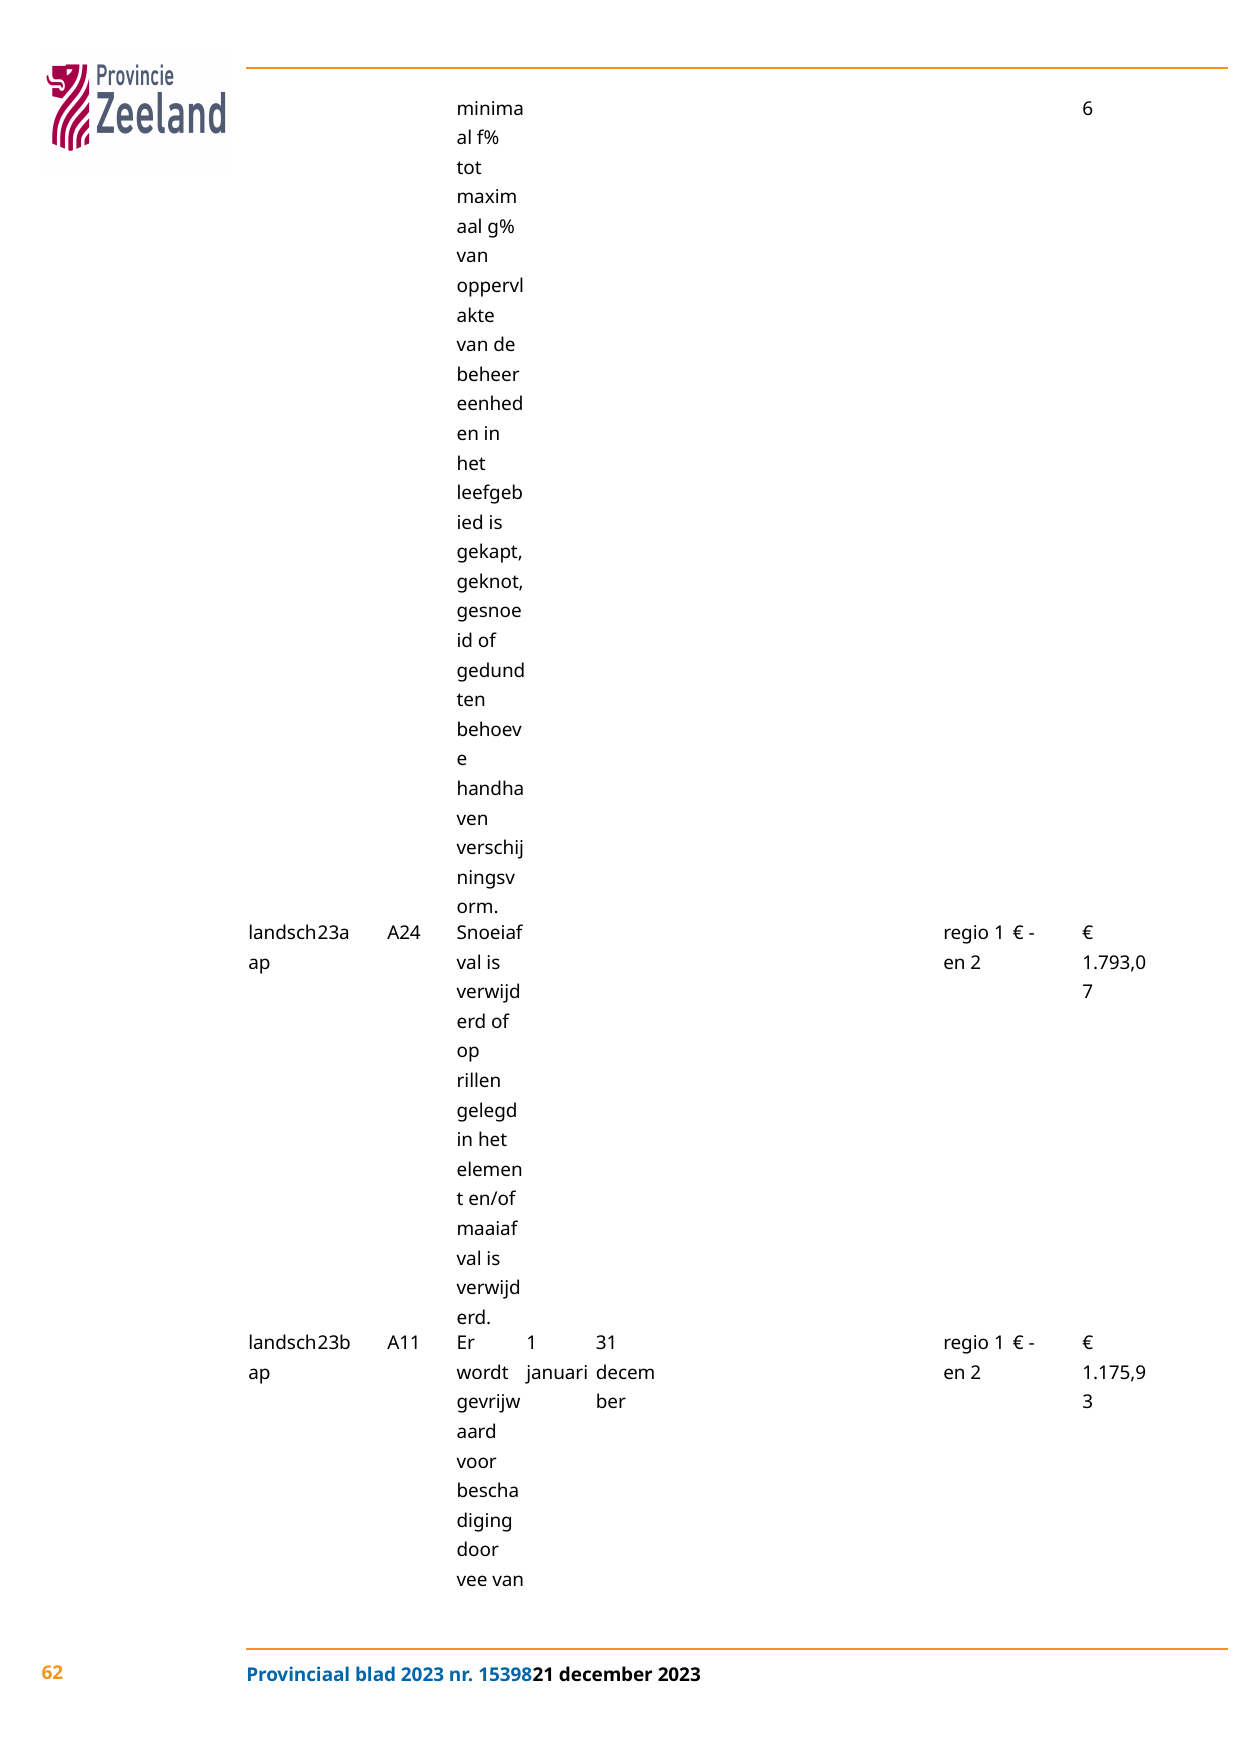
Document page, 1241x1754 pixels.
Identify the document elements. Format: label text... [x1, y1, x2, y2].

table_cell [665, 1330, 734, 1592]
picture [41, 47, 231, 172]
table_cell [387, 95, 456, 919]
table_cell [665, 919, 734, 1329]
table_cell [735, 95, 804, 919]
table_cell [943, 95, 1013, 919]
table_cell Snoeiafval is verwijderd of op rillen gelegd in het element en/of maaiafval is verwijderd. [456, 919, 526, 1329]
table_cell [526, 919, 596, 1329]
table_cell 23a [318, 919, 387, 1329]
table_cell minimaal f% tot maximaal g% van oppervlakte van de beheereenheden in het leefgebied is gekapt, geknot, gesnoeid of gedund ten behoeve handhaven verschijningsvorm. [456, 95, 526, 919]
table_cell regio 1 en 2 [943, 919, 1013, 1329]
table_cell 31 december [596, 1330, 665, 1592]
table_cell regio 1 en 2 [943, 1330, 1013, 1592]
table_cell [318, 95, 387, 919]
table_cell [874, 95, 943, 919]
table_cell 1 januari [526, 1330, 596, 1592]
table_cell 23b [318, 1330, 387, 1592]
table_cell € 1.175,93 [1082, 1330, 1152, 1592]
table_cell Er wordt gevrijwaard voor beschadiging door vee van [456, 1330, 526, 1592]
table_cell [804, 919, 873, 1329]
table_cell 6 [1082, 95, 1152, 919]
table_cell [874, 919, 943, 1329]
table_cell [804, 95, 873, 919]
table_cell A11 [387, 1330, 456, 1592]
table_cell [735, 919, 804, 1329]
table_cell € 1.793,07 [1082, 919, 1152, 1329]
table_cell [526, 95, 596, 919]
table_cell A24 [387, 919, 456, 1329]
table_cell [874, 1330, 943, 1592]
table_cell [596, 919, 665, 1329]
table_cell [665, 95, 734, 919]
table_cell [1013, 95, 1082, 919]
table_cell [735, 1330, 804, 1592]
table_cell [596, 95, 665, 919]
table_cell [804, 1330, 873, 1592]
table_cell landschap [248, 919, 317, 1329]
table_cell landschap [248, 1330, 317, 1592]
table_cell [248, 95, 317, 919]
table_cell € - [1013, 919, 1082, 1329]
table_cell € - [1013, 1330, 1082, 1592]
